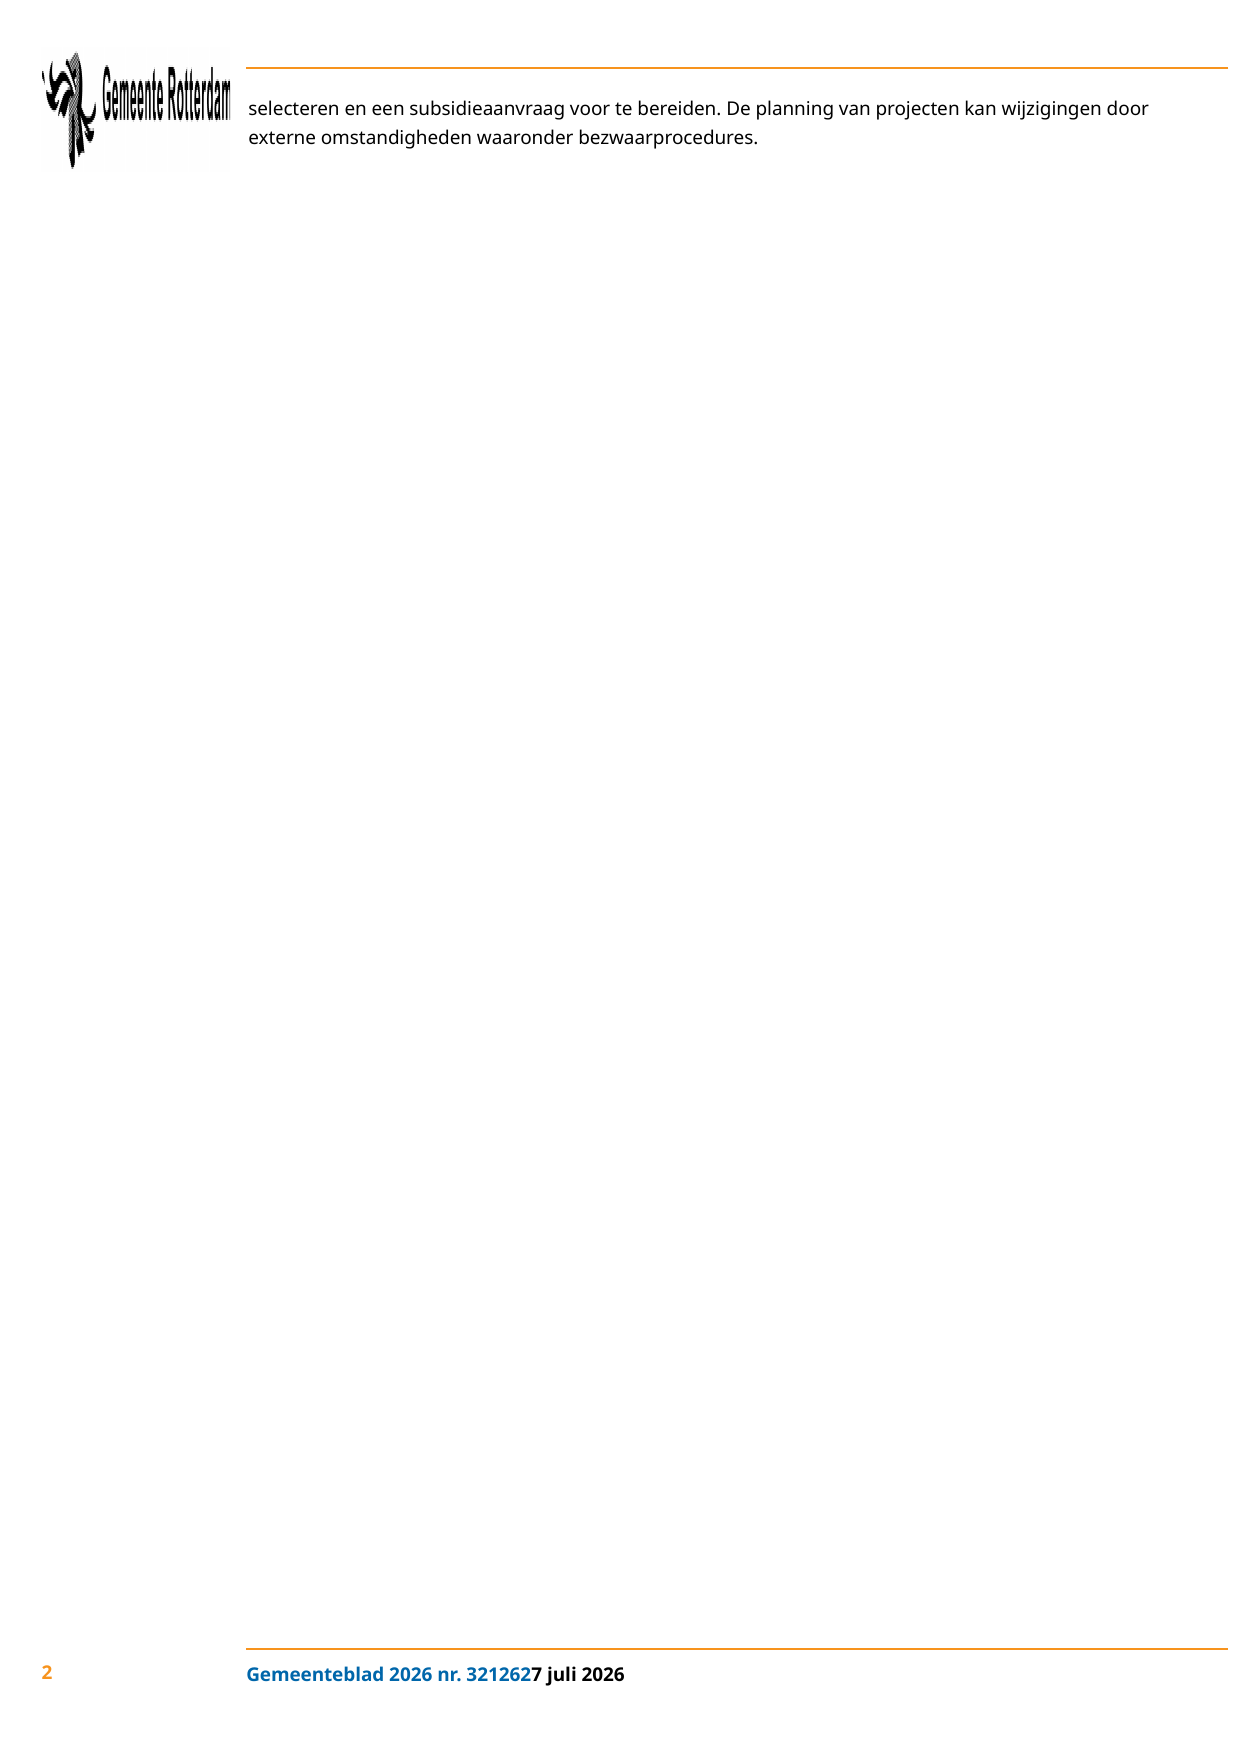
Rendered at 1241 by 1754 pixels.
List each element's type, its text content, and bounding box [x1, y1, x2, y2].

picture [41, 47, 231, 172]
text selecteren en een subsidieaanvraag voor te bereiden. De planning van projecten kan wijzigingen door externe omstandigheden waaronder bezwaarprocedures. [248, 95, 1152, 150]
